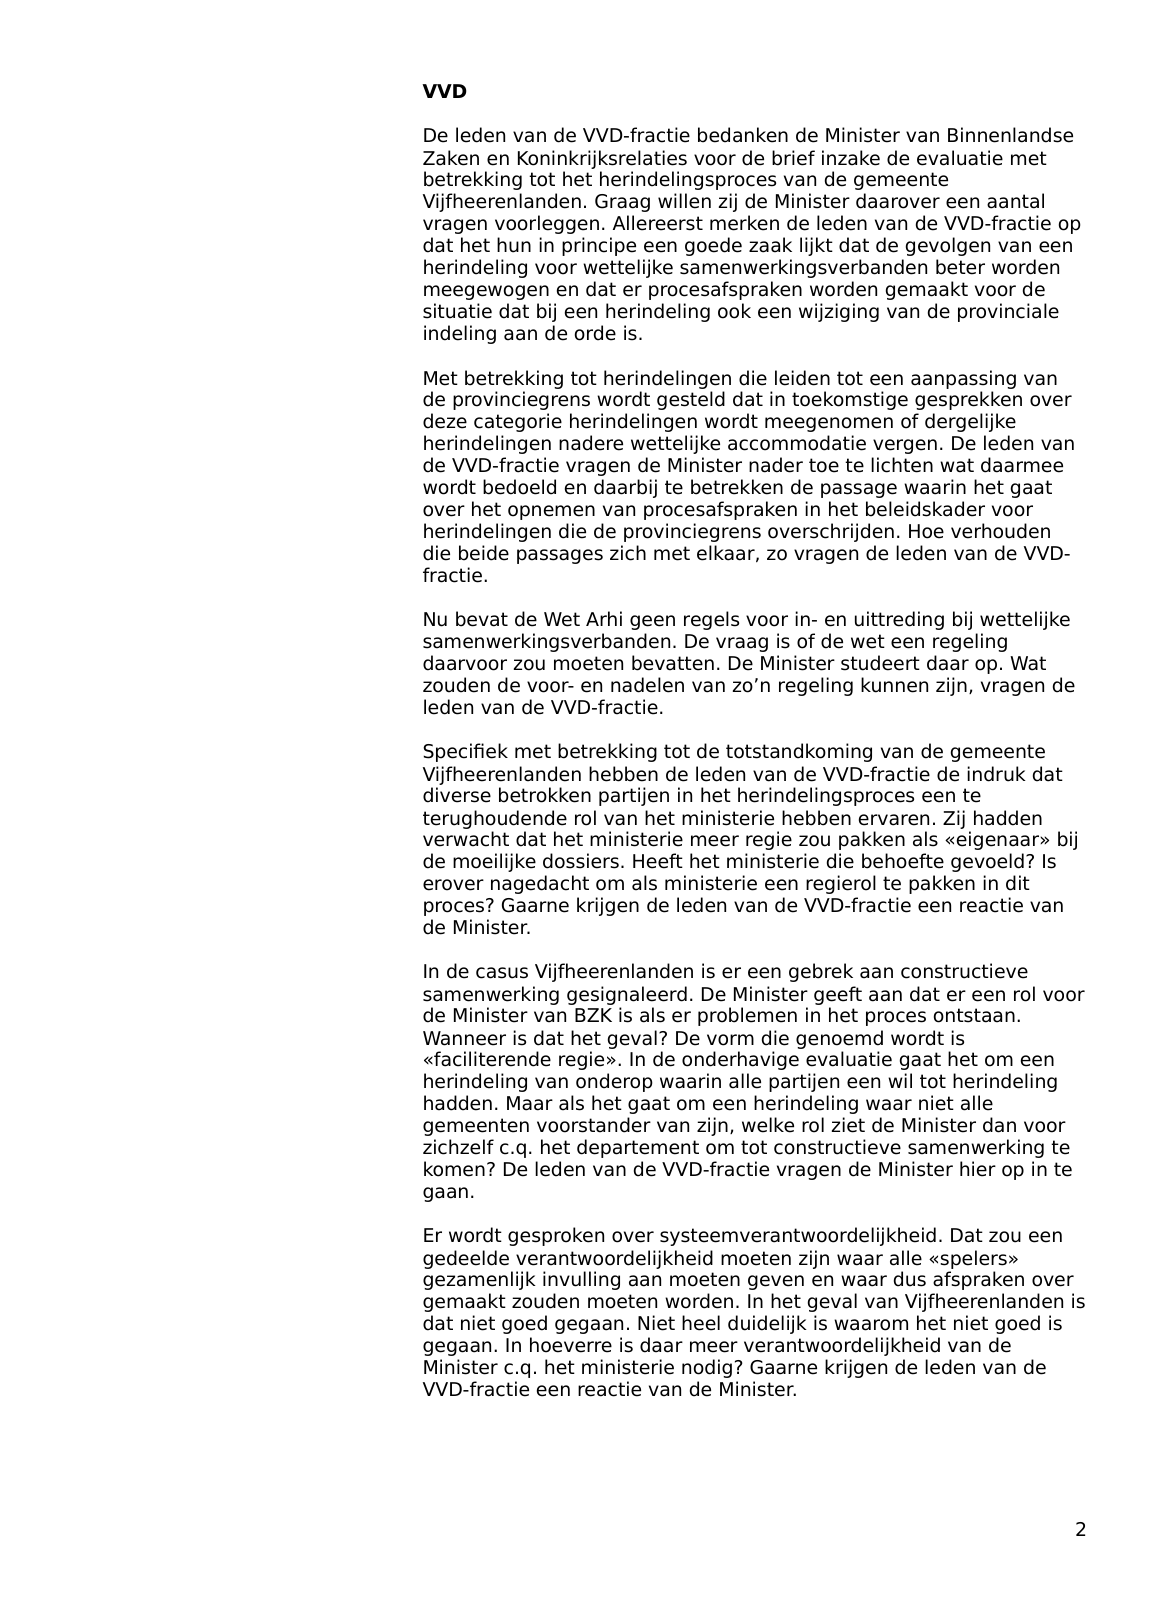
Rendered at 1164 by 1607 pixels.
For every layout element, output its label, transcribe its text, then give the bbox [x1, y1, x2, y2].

text Er wordt gesproken over systeemverantwoordelijkheid. Dat zou een gedeelde verantwoordelijkheid moeten zijn waar alle «spelers» gezamenlijk invulling aan moeten geven en waar dus afspraken over gemaakt zouden moeten worden. In het geval van Vijfheerenlanden is dat niet goed gegaan. Niet heel duidelijk is waarom het niet goed is gegaan. In hoeverre is daar meer verantwoordelijkheid van de Minister c.q. het ministerie nodig? Gaarne krijgen de leden van de VVD-fractie een reactie van de Minister. [422, 1225, 1087, 1401]
text De leden van de VVD-fractie bedanken de Minister van Binnenlandse Zaken en Koninkrijksrelaties voor de brief inzake de evaluatie met betrekking tot het herindelingsproces van de gemeente Vijfheerenlanden. Graag willen zij de Minister daarover een aantal vragen voorleggen. Allereerst merken de leden van de VVD-fractie op dat het hun in principe een goede zaak lijkt dat de gevolgen van een herindeling voor wettelijke samenwerkingsverbanden beter worden meegewogen en dat er procesafspraken worden gemaakt voor de situatie dat bij een herindeling ook een wijziging van de provinciale indeling aan de orde is. [422, 125, 1087, 345]
text Nu bevat de Wet Arhi geen regels voor in- en uittreding bij wettelijke samenwerkingsverbanden. De vraag is of de wet een regeling daarvoor zou moeten bevatten. De Minister studeert daar op. Wat zouden de voor- en nadelen van zo’n regeling kunnen zijn, vragen de leden van de VVD-fractie. [422, 609, 1087, 719]
text Specifiek met betrekking tot de totstandkoming van de gemeente Vijfheerenlanden hebben de leden van de VVD-fractie de indruk dat diverse betrokken partijen in het herindelingsproces een te terughoudende rol van het ministerie hebben ervaren. Zij hadden verwacht dat het ministerie meer regie zou pakken als «eigenaar» bij de moeilijke dossiers. Heeft het ministerie die behoefte gevoeld? Is erover nagedacht om als ministerie een regierol te pakken in dit proces? Gaarne krijgen de leden van de VVD-fractie een reactie van de Minister. [422, 741, 1087, 939]
subtitle VVD [422, 81, 1087, 103]
text Met betrekking tot herindelingen die leiden tot een aanpassing van de provinciegrens wordt gesteld dat in toekomstige gesprekken over deze categorie herindelingen wordt meegenomen of dergelijke herindelingen nadere wettelijke accommodatie vergen. De leden van de VVD-fractie vragen de Minister nader toe te lichten wat daarmee wordt bedoeld en daarbij te betrekken de passage waarin het gaat over het opnemen van procesafspraken in het beleidskader voor herindelingen die de provinciegrens overschrijden. Hoe verhouden die beide passages zich met elkaar, zo vragen de leden van de VVD-fractie. [422, 367, 1087, 587]
text In de casus Vijfheerenlanden is er een gebrek aan constructieve samenwerking gesignaleerd. De Minister geeft aan dat er een rol voor de Minister van BZK is als er problemen in het proces ontstaan. Wanneer is dat het geval? De vorm die genoemd wordt is «faciliterende regie». In de onderhavige evaluatie gaat het om een herindeling van onderop waarin alle partijen een wil tot herindeling hadden. Maar als het gaat om een herindeling waar niet alle gemeenten voorstander van zijn, welke rol ziet de Minister dan voor zichzelf c.q. het departement om tot constructieve samenwerking te komen? De leden van de VVD-fractie vragen de Minister hier op in te gaan. [422, 961, 1087, 1203]
